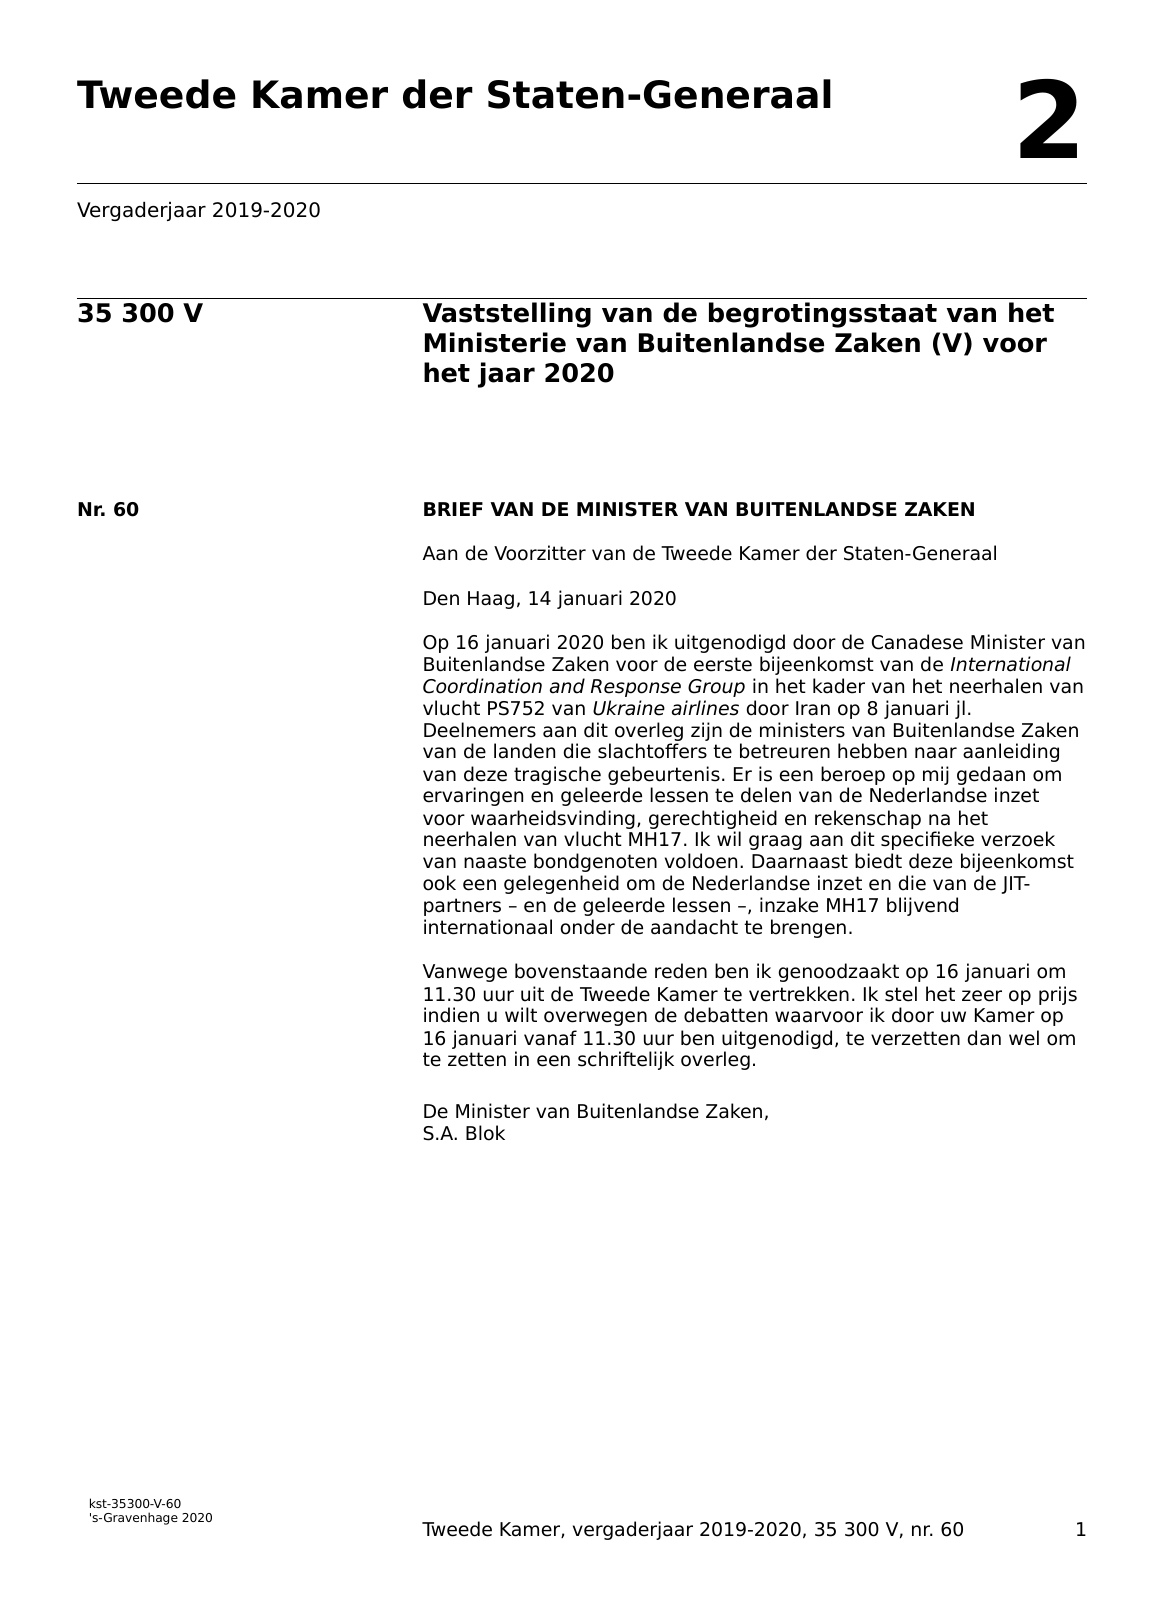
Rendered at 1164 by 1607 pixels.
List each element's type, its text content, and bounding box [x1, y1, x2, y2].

text Aan de Voorzitter van de Tweede Kamer der Staten-Generaal [422, 543, 1087, 565]
subtitle 35 300 V Vaststelling van de begrotingsstaat van het Ministerie van Buitenlandse Zaken (V) voor het jaar 2020 [77, 299, 1087, 388]
table_header Tweede Kamer der Staten-Generaal [77, 59, 886, 183]
text 's-Gravenhage 2020 [88, 1511, 323, 1525]
text Op 16 januari 2020 ben ik uitgenodigd door de Canadese Minister van Buitenlandse Zaken voor de eerste bijeenkomst van de International Coordination and Response Group in het kader van het neerhalen van vlucht PS752 van Ukraine airlines door Iran op 8 januari jl. Deelnemers aan dit overleg zijn de ministers van Buitenlandse Zaken van de landen die slachtoffers te betreuren hebben naar aanleiding van deze tragische gebeurtenis. Er is een beroep op mij gedaan om ervaringen en geleerde lessen te delen van de Nederlandse inzet voor waarheidsvinding, gerechtigheid en rekenschap na het neerhalen van vlucht MH17. Ik wil graag aan dit specifieke verzoek van naaste bondgenoten voldoen. Daarnaast biedt deze bijeenkomst ook een gelegenheid om de Nederlandse inzet en die van de JIT-partners – en de geleerde lessen –, inzake MH17 blijvend internationaal onder de aandacht te brengen. [422, 632, 1087, 939]
text Vanwege bovenstaande reden ben ik genoodzaakt op 16 januari om 11.30 uur uit de Tweede Kamer te vertrekken. Ik stel het zeer op prijs indien u wilt overwegen de debatten waarvoor ik door uw Kamer op 16 januari vanaf 11.30 uur ben uitgenodigd, te verzetten dan wel om te zetten in een schriftelijk overleg. [422, 961, 1087, 1071]
text kst-35300-V-60 [88, 1497, 323, 1511]
text Den Haag, 14 januari 2020 [422, 587, 1087, 609]
subtitle Nr. 60 BRIEF VAN DE MINISTER VAN BUITENLANDSE ZAKEN [77, 499, 1087, 521]
text De Minister van Buitenlandse Zaken, S.A. Blok [422, 1101, 1087, 1145]
table_header 2 [886, 59, 1087, 183]
table_cell Vergaderjaar 2019-2020 [77, 184, 1087, 298]
